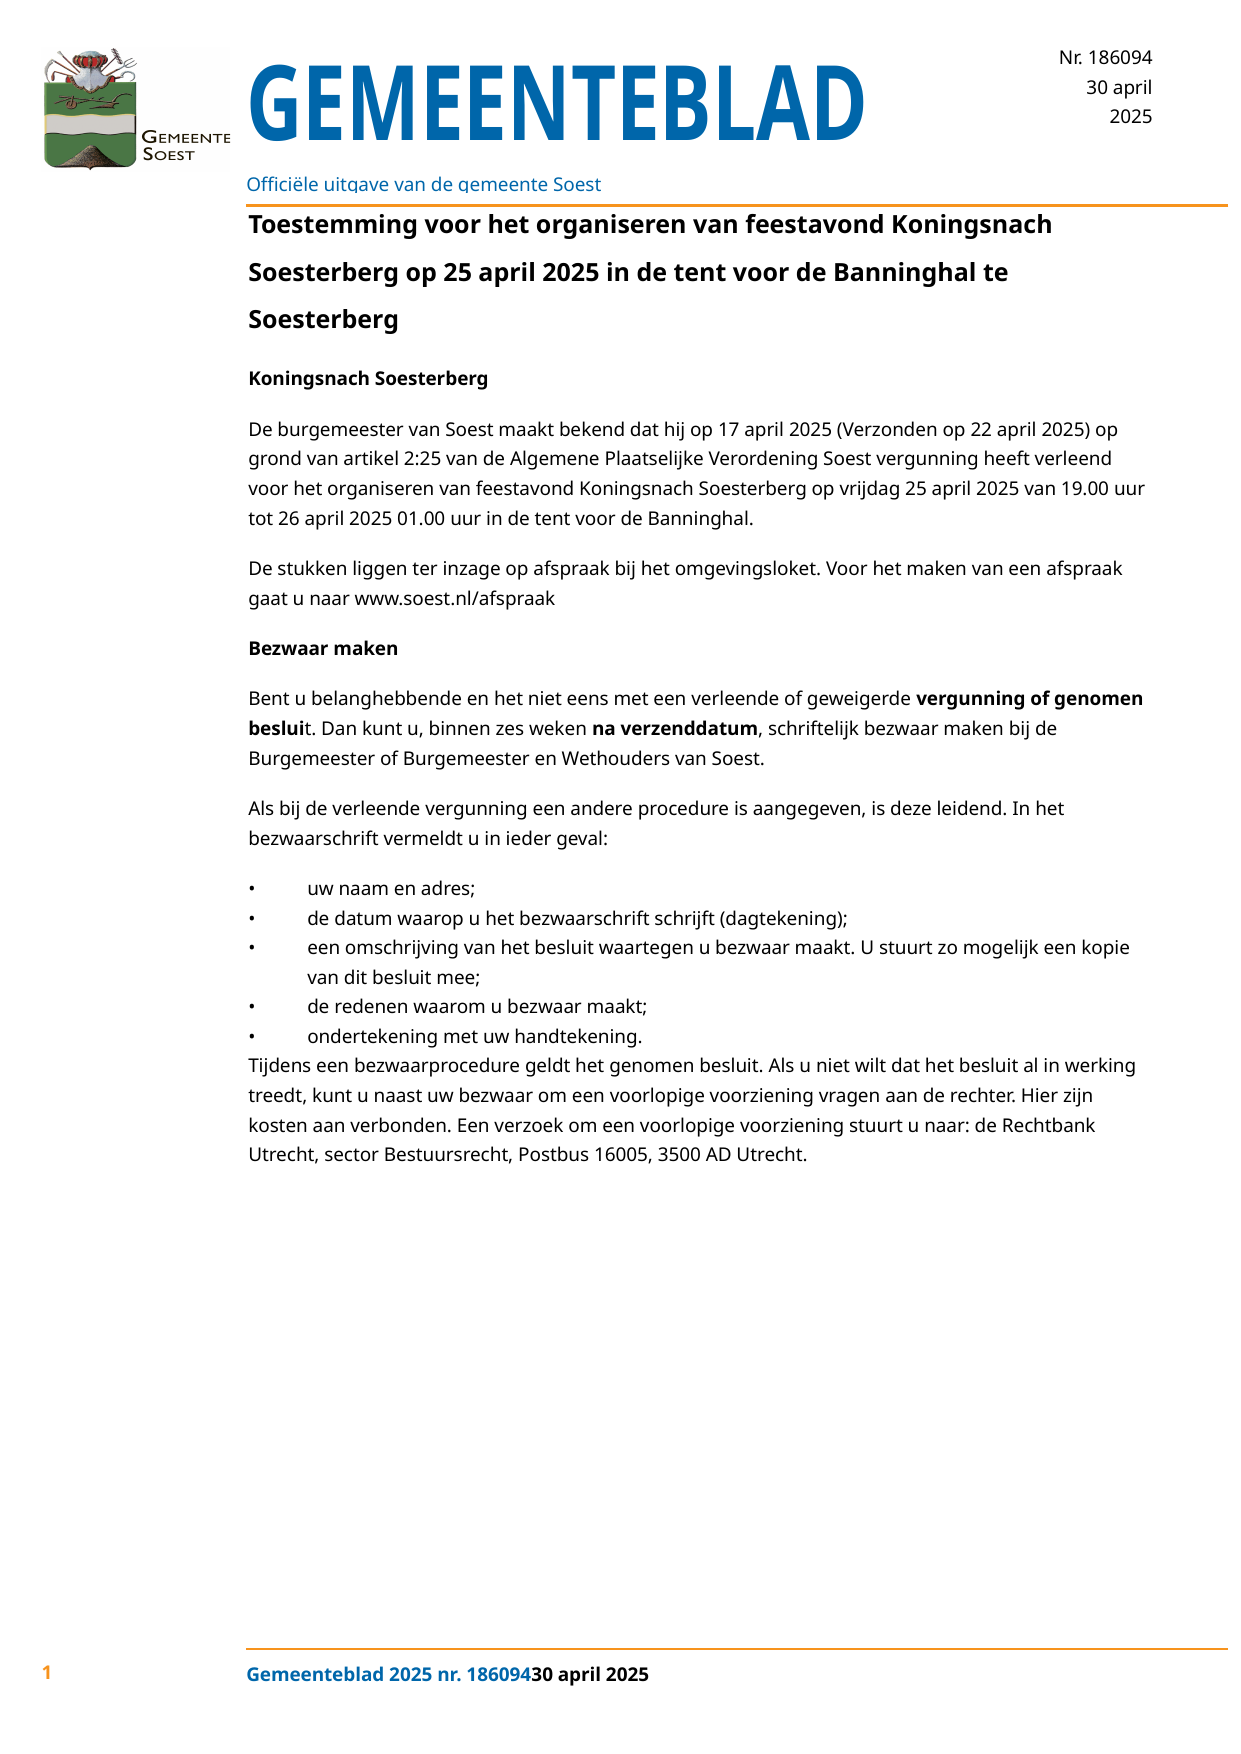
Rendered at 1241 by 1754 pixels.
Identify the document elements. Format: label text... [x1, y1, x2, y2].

text De burgemeester van Soest maakt bekend dat hij op 17 april 2025 (Verzonden op 22 april 2025) op grond van artikel 2:25 van de Algemene Plaatselijke Verordening Soest vergunning heeft verleend voor het organiseren van feestavond Koningsnach Soesterberg op vrijdag 25 april 2025 van 19.00 uur tot 26 april 2025 01.00 uur in de tent voor de Banninghal. [248, 416, 1152, 530]
list de datum waarop u het bezwaarschrift schrijft (dagtekening); [248, 905, 1152, 930]
text Koningsnach Soesterberg [248, 366, 1152, 391]
text Bent u belanghebbende en het niet eens met een verleende of geweigerde vergunning of genomen besluit. Dan kunt u, binnen zes weken na verzenddatum, schriftelijk bezwaar maken bij de Burgemeester of Burgemeester en Wethouders van Soest. [248, 686, 1152, 770]
text Als bij de verleende vergunning een andere procedure is aangegeven, is deze leidend. In het bezwaarschrift vermeldt u in ieder geval: [248, 795, 1152, 850]
list een omschrijving van het besluit waartegen u bezwaar maakt. U stuurt zo mogelijk een kopie van dit besluit mee; [248, 934, 1152, 989]
picture [41, 47, 231, 172]
list uw naam en adres; [248, 875, 1152, 901]
text Bezwaar maken [248, 635, 1152, 661]
list de redenen waarom u bezwaar maakt; [248, 993, 1152, 1019]
text Toestemming voor het organiseren van feestavond Koningsnach Soesterberg op 25 april 2025 in de tent voor de Banninghal te Soesterberg [248, 207, 1152, 336]
text Tijdens een bezwaarprocedure geldt het genomen besluit. Als u niet wilt dat het besluit al in werking treedt, kunt u naast uw bezwaar om een voorlopige voorziening vragen aan de rechter. Hier zijn kosten aan verbonden. Een verzoek om een voorlopige voorziening stuurt u naar: de Rechtbank Utrecht, sector Bestuursrecht, Postbus 16005, 3500 AD Utrecht. [248, 1053, 1152, 1167]
text De stukken liggen ter inzage op afspraak bij het omgevingsloket. Voor het maken van een afspraak gaat u naar www.soest.nl/afspraak [248, 555, 1152, 610]
list ondertekening met uw handtekening. [248, 1023, 1152, 1049]
